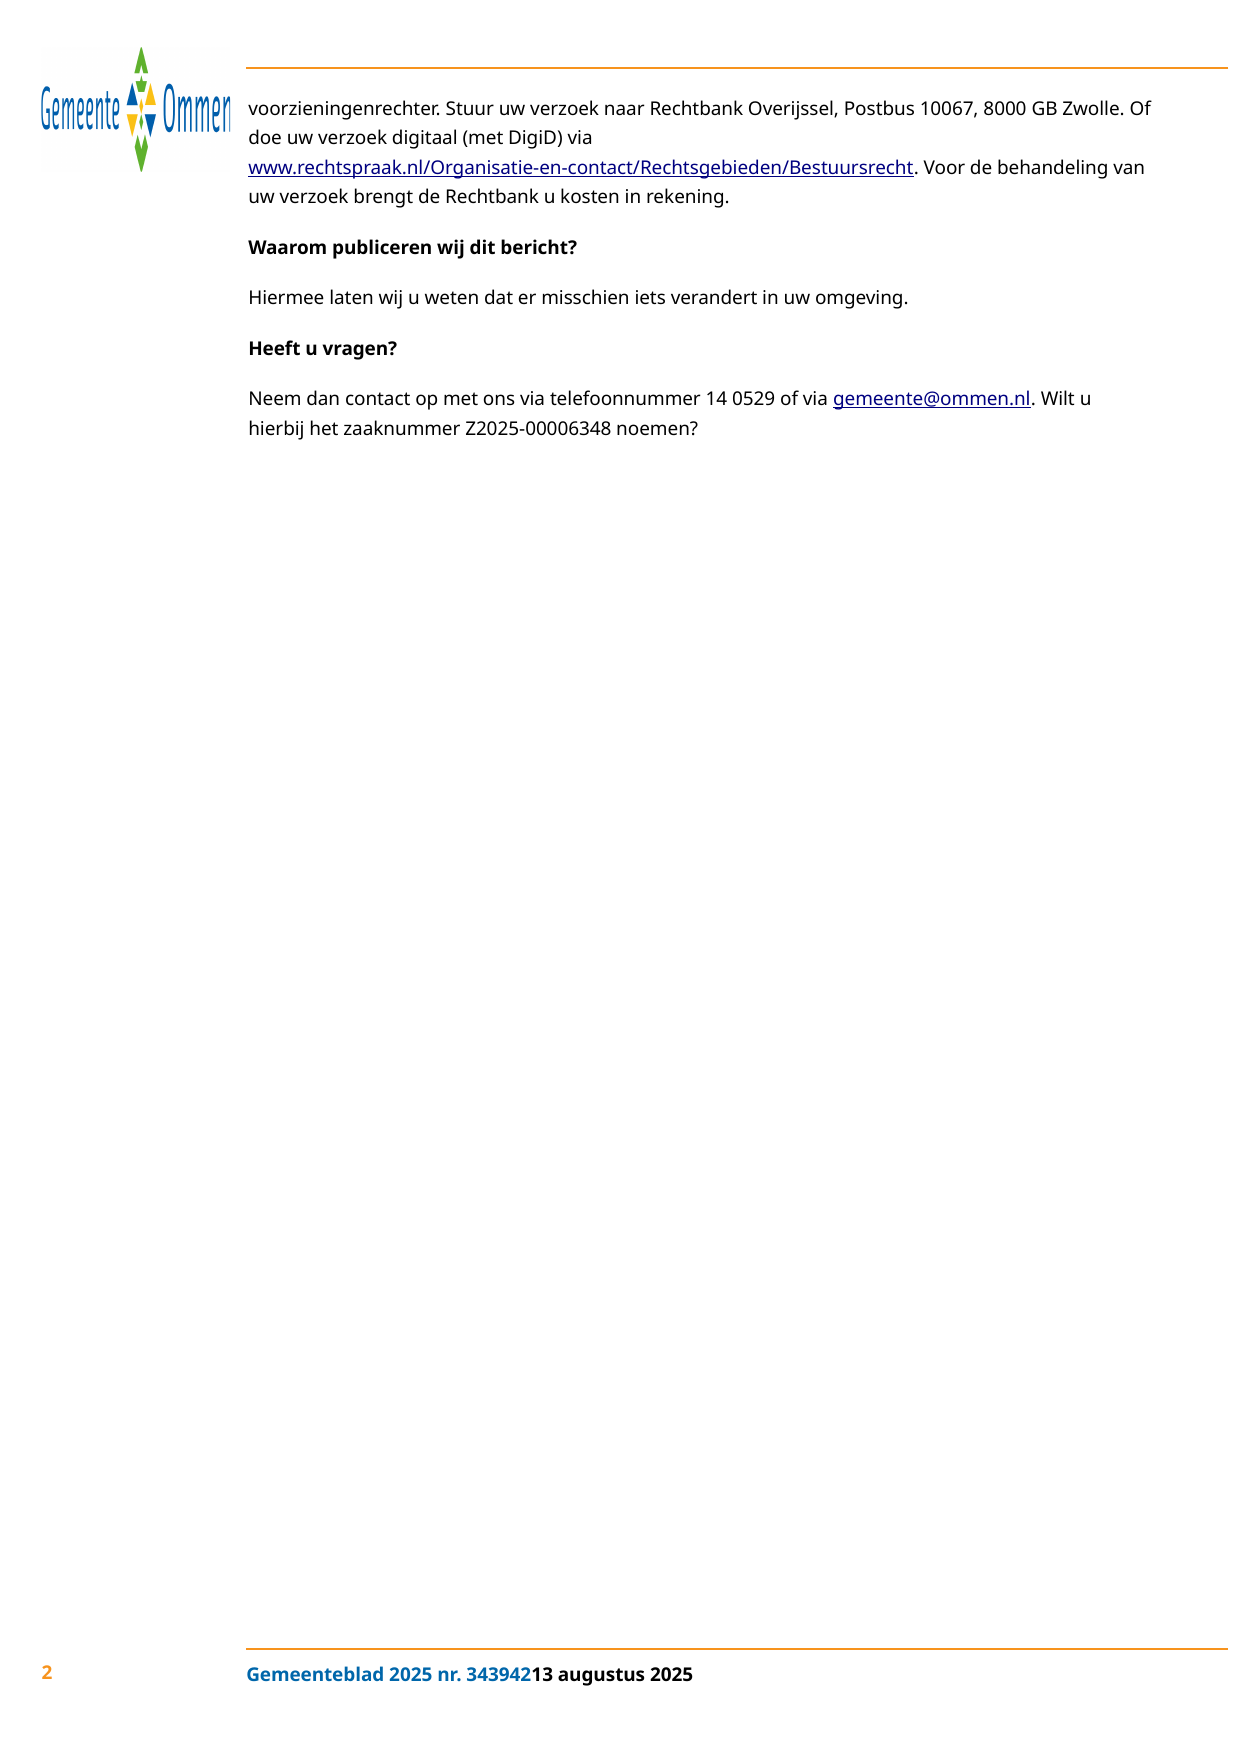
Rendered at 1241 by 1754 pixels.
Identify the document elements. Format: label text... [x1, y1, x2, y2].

text Neem dan contact op met ons via telefoonnummer 14 0529 of via gemeente@ommen.nl. Wilt u hierbij het zaaknummer Z2025-00006348 noemen? [248, 385, 1152, 441]
text Hiermee laten wij u weten dat er misschien iets verandert in uw omgeving. [248, 284, 1152, 310]
text Heeft u vragen? [248, 335, 1152, 361]
text voorzieningenrechter. Stuur uw verzoek naar Rechtbank Overijssel, Postbus 10067, 8000 GB Zwolle. Of doe uw verzoek digitaal (met DigiD) via www.rechtspraak.nl/Organisatie-en-contact/Rechtsgebieden/Bestuursrecht. Voor de behandeling van uw verzoek brengt de Rechtbank u kosten in rekening. [248, 95, 1152, 209]
picture [41, 47, 231, 172]
text Waarom publiceren wij dit bericht? [248, 234, 1152, 260]
